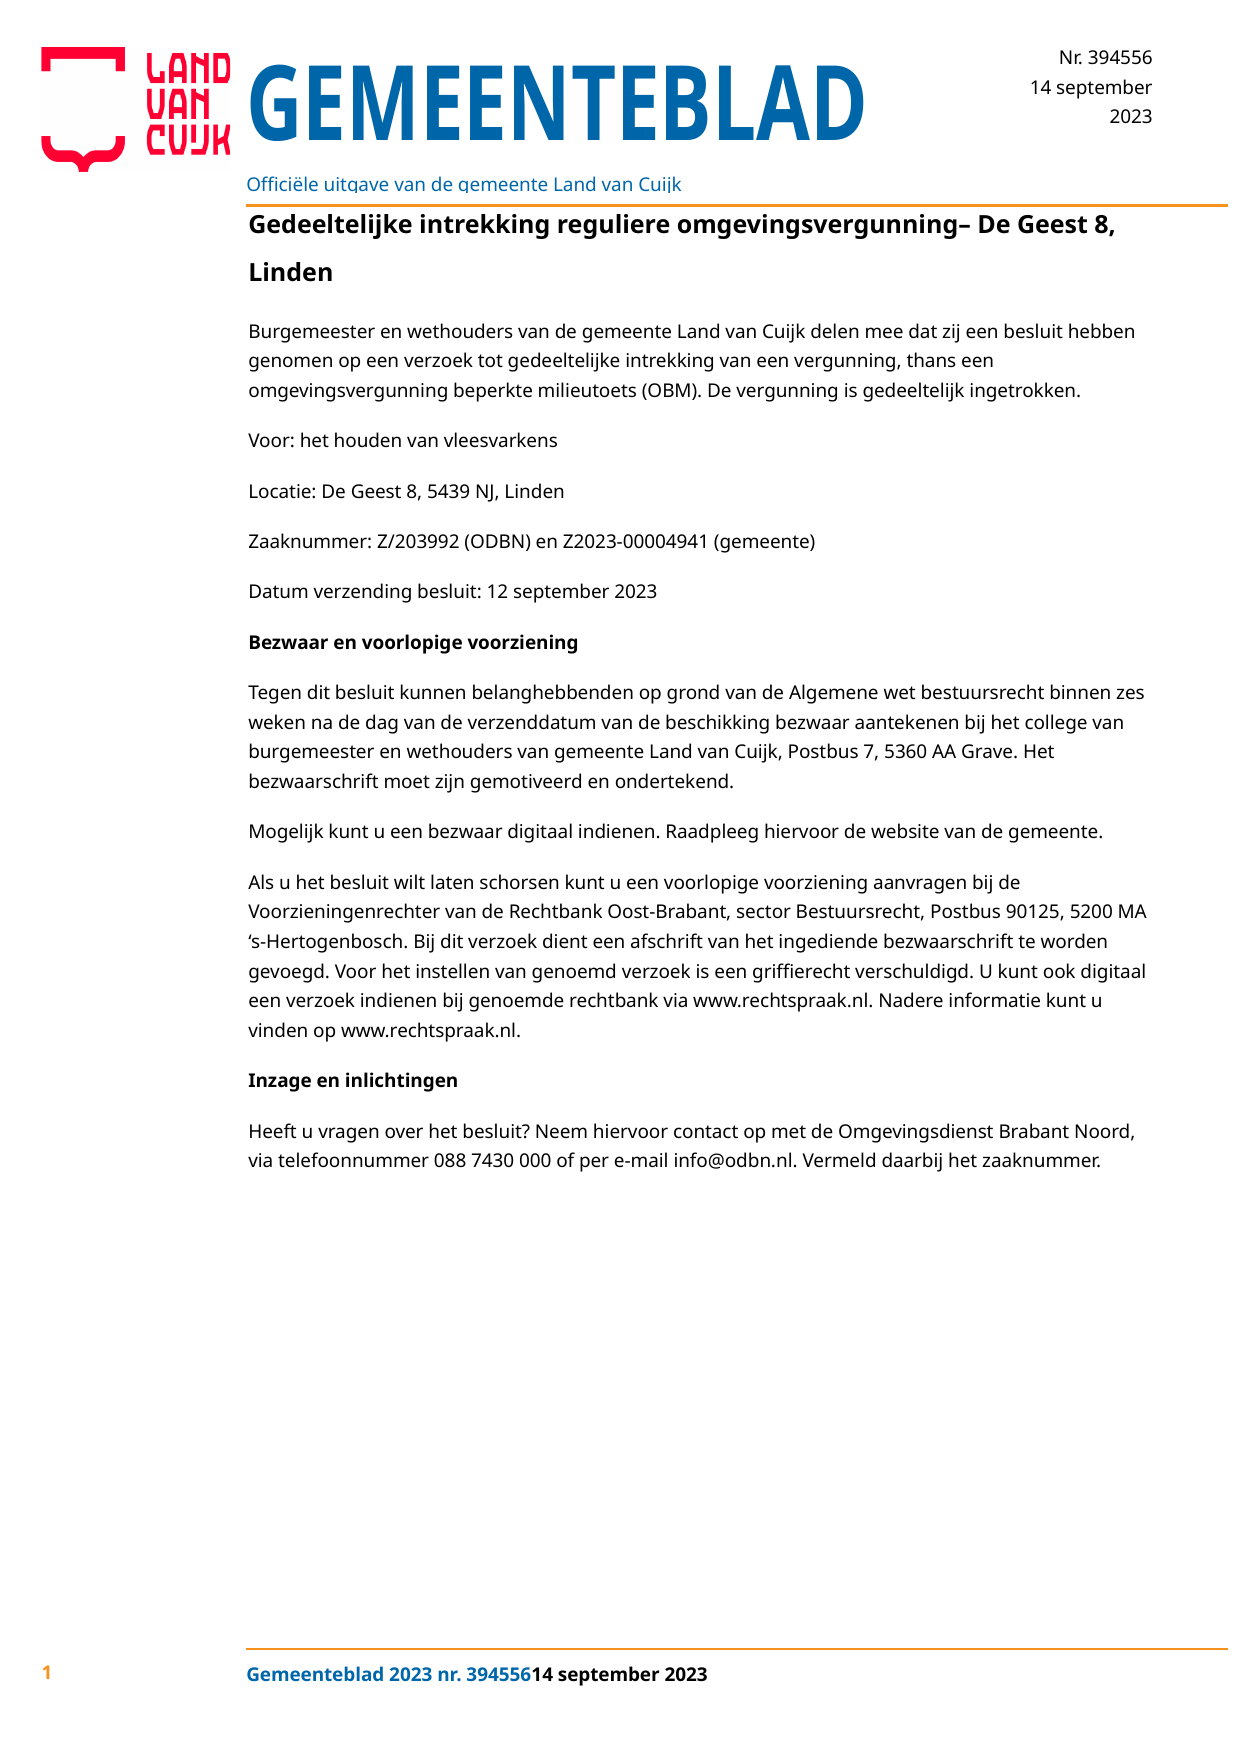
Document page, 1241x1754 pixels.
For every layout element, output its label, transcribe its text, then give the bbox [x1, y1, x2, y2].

text Gedeeltelijke intrekking reguliere omgevingsvergunning– De Geest 8, Linden [248, 207, 1152, 288]
picture [41, 47, 231, 172]
text Locatie: De Geest 8, 5439 NJ, Linden [248, 478, 1152, 504]
text Als u het besluit wilt laten schorsen kunt u een voorlopige voorziening aanvragen bij de Voorzieningenrechter van de Rechtbank Oost-Brabant, sector Bestuursrecht, Postbus 90125, 5200 MA ‘s-Hertogenbosch. Bij dit verzoek dient een afschrift van het ingediende bezwaarschrift te worden gevoegd. Voor het instellen van genoemd verzoek is een griffierecht verschuldigd. U kunt ook digitaal een verzoek indienen bij genoemde rechtbank via www.rechtspraak.nl. Nadere informatie kunt u vinden op www.rechtspraak.nl. [248, 869, 1152, 1043]
text Heeft u vragen over het besluit? Neem hiervoor contact op met de Omgevingsdienst Brabant Noord, via telefoonnummer 088 7430 000 of per e-mail info@odbn.nl. Vermeld daarbij het zaaknummer. [248, 1118, 1152, 1173]
text Datum verzending besluit: 12 september 2023 [248, 579, 1152, 604]
text Burgemeester en wethouders van de gemeente Land van Cuijk delen mee dat zij een besluit hebben genomen op een verzoek tot gedeeltelijke intrekking van een vergunning, thans een omgevingsvergunning beperkte milieutoets (OBM). De vergunning is gedeeltelijk ingetrokken. [248, 318, 1152, 403]
text Voor: het houden van vleesvarkens [248, 427, 1152, 453]
text Inzage en inlichtingen [248, 1067, 1152, 1093]
text Tegen dit besluit kunnen belanghebbenden op grond van de Algemene wet bestuursrecht binnen zes weken na de dag van de verzenddatum van de beschikking bezwaar aantekenen bij het college van burgemeester en wethouders van gemeente Land van Cuijk, Postbus 7, 5360 AA Grave. Het bezwaarschrift moet zijn gemotiveerd en ondertekend. [248, 679, 1152, 794]
text Bezwaar en voorlopige voorziening [248, 629, 1152, 655]
text Mogelijk kunt u een bezwaar digitaal indienen. Raadpleeg hiervoor de website van de gemeente. [248, 819, 1152, 844]
text Zaaknummer: Z/203992 (ODBN) en Z2023-00004941 (gemeente) [248, 528, 1152, 554]
